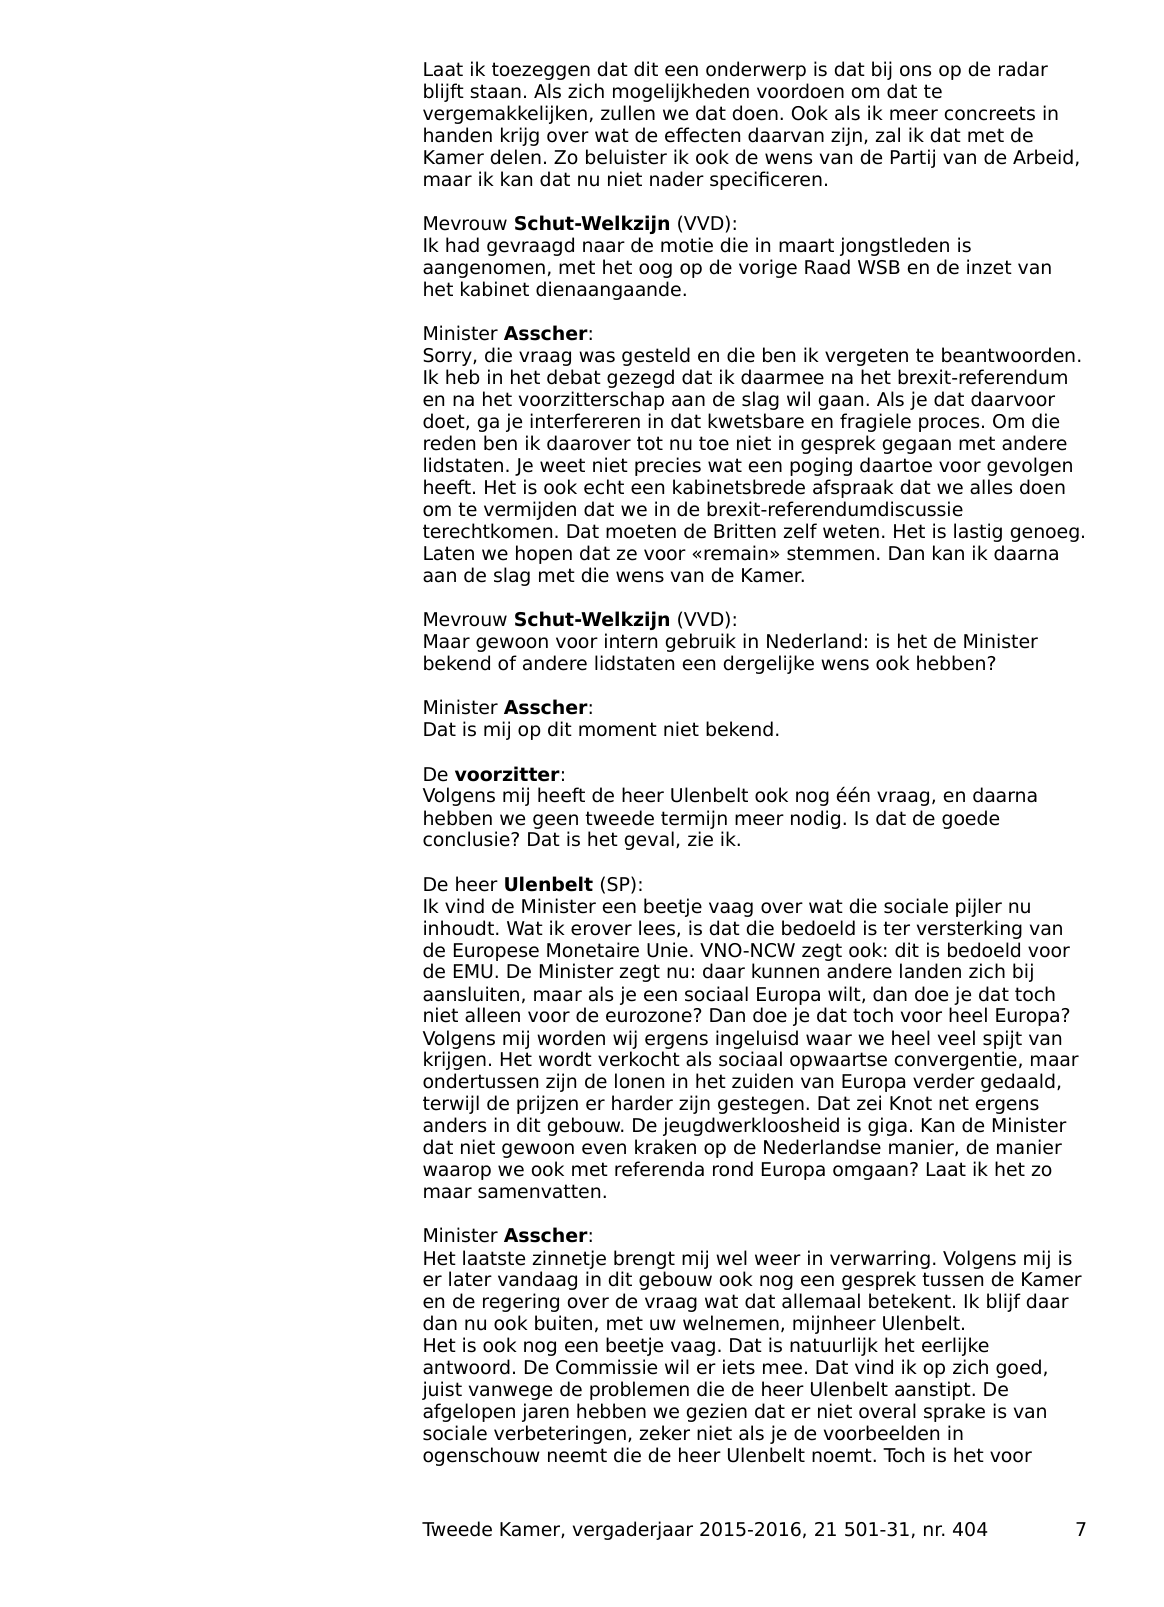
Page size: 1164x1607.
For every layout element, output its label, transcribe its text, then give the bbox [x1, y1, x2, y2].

text Volgens mij heeft de heer Ulenbelt ook nog één vraag, en daarna hebben we geen tweede termijn meer nodig. Is dat de goede conclusie? Dat is het geval, zie ik. [422, 785, 1087, 851]
text Minister Asscher: [422, 1225, 1087, 1247]
text Het is ook nog een beetje vaag. Dat is natuurlijk het eerlijke antwoord. De Commissie wil er iets mee. Dat vind ik op zich goed, juist vanwege de problemen die de heer Ulenbelt aanstipt. De afgelopen jaren hebben we gezien dat er niet overal sprake is van sociale verbeteringen, zeker niet als je de voorbeelden in ogenschouw neemt die de heer Ulenbelt noemt. Toch is het voor [422, 1335, 1087, 1467]
text De voorzitter: [422, 763, 1087, 785]
text Ik vind de Minister een beetje vaag over wat die sociale pijler nu inhoudt. Wat ik erover lees, is dat die bedoeld is ter versterking van de Europese Monetaire Unie. VNO-NCW zegt ook: dit is bedoeld voor de EMU. De Minister zegt nu: daar kunnen andere landen zich bij aansluiten, maar als je een sociaal Europa wilt, dan doe je dat toch niet alleen voor de eurozone? Dan doe je dat toch voor heel Europa? Volgens mij worden wij ergens ingeluisd waar we heel veel spijt van krijgen. Het wordt verkocht als sociaal opwaartse convergentie, maar ondertussen zijn de lonen in het zuiden van Europa verder gedaald, terwijl de prijzen er harder zijn gestegen. Dat zei Knot net ergens anders in dit gebouw. De jeugdwerkloosheid is giga. Kan de Minister dat niet gewoon even kraken op de Nederlandse manier, de manier waarop we ook met referenda rond Europa omgaan? Laat ik het zo maar samenvatten. [422, 896, 1087, 1203]
text Mevrouw Schut-Welkzijn (VVD): [422, 213, 1087, 235]
text Sorry, die vraag was gesteld en die ben ik vergeten te beantwoorden. Ik heb in het debat gezegd dat ik daarmee na het brexit-referendum en na het voorzitterschap aan de slag wil gaan. Als je dat daarvoor doet, ga je interfereren in dat kwetsbare en fragiele proces. Om die reden ben ik daarover tot nu toe niet in gesprek gegaan met andere lidstaten. Je weet niet precies wat een poging daartoe voor gevolgen heeft. Het is ook echt een kabinetsbrede afspraak dat we alles doen om te vermijden dat we in de brexit-referendumdiscussie terechtkomen. Dat moeten de Britten zelf weten. Het is lastig genoeg. Laten we hopen dat ze voor «remain» stemmen. Dan kan ik daarna aan de slag met die wens van de Kamer. [422, 345, 1087, 587]
text Maar gewoon voor intern gebruik in Nederland: is het de Minister bekend of andere lidstaten een dergelijke wens ook hebben? [422, 631, 1087, 675]
text Laat ik toezeggen dat dit een onderwerp is dat bij ons op de radar blijft staan. Als zich mogelijkheden voordoen om dat te vergemakkelijken, zullen we dat doen. Ook als ik meer concreets in handen krijg over wat de effecten daarvan zijn, zal ik dat met de Kamer delen. Zo beluister ik ook de wens van de Partij van de Arbeid, maar ik kan dat nu niet nader specificeren. [422, 59, 1087, 191]
text Dat is mij op dit moment niet bekend. [422, 719, 1087, 741]
text De heer Ulenbelt (SP): [422, 873, 1087, 896]
text Minister Asscher: [422, 323, 1087, 345]
text Ik had gevraagd naar de motie die in maart jongstleden is aangenomen, met het oog op de vorige Raad WSB en de inzet van het kabinet dienaangaande. [422, 235, 1087, 301]
text Minister Asscher: [422, 697, 1087, 719]
text Mevrouw Schut-Welkzijn (VVD): [422, 609, 1087, 631]
text Het laatste zinnetje brengt mij wel weer in verwarring. Volgens mij is er later vandaag in dit gebouw ook nog een gesprek tussen de Kamer en de regering over de vraag wat dat allemaal betekent. Ik blijf daar dan nu ook buiten, met uw welnemen, mijnheer Ulenbelt. [422, 1247, 1087, 1335]
